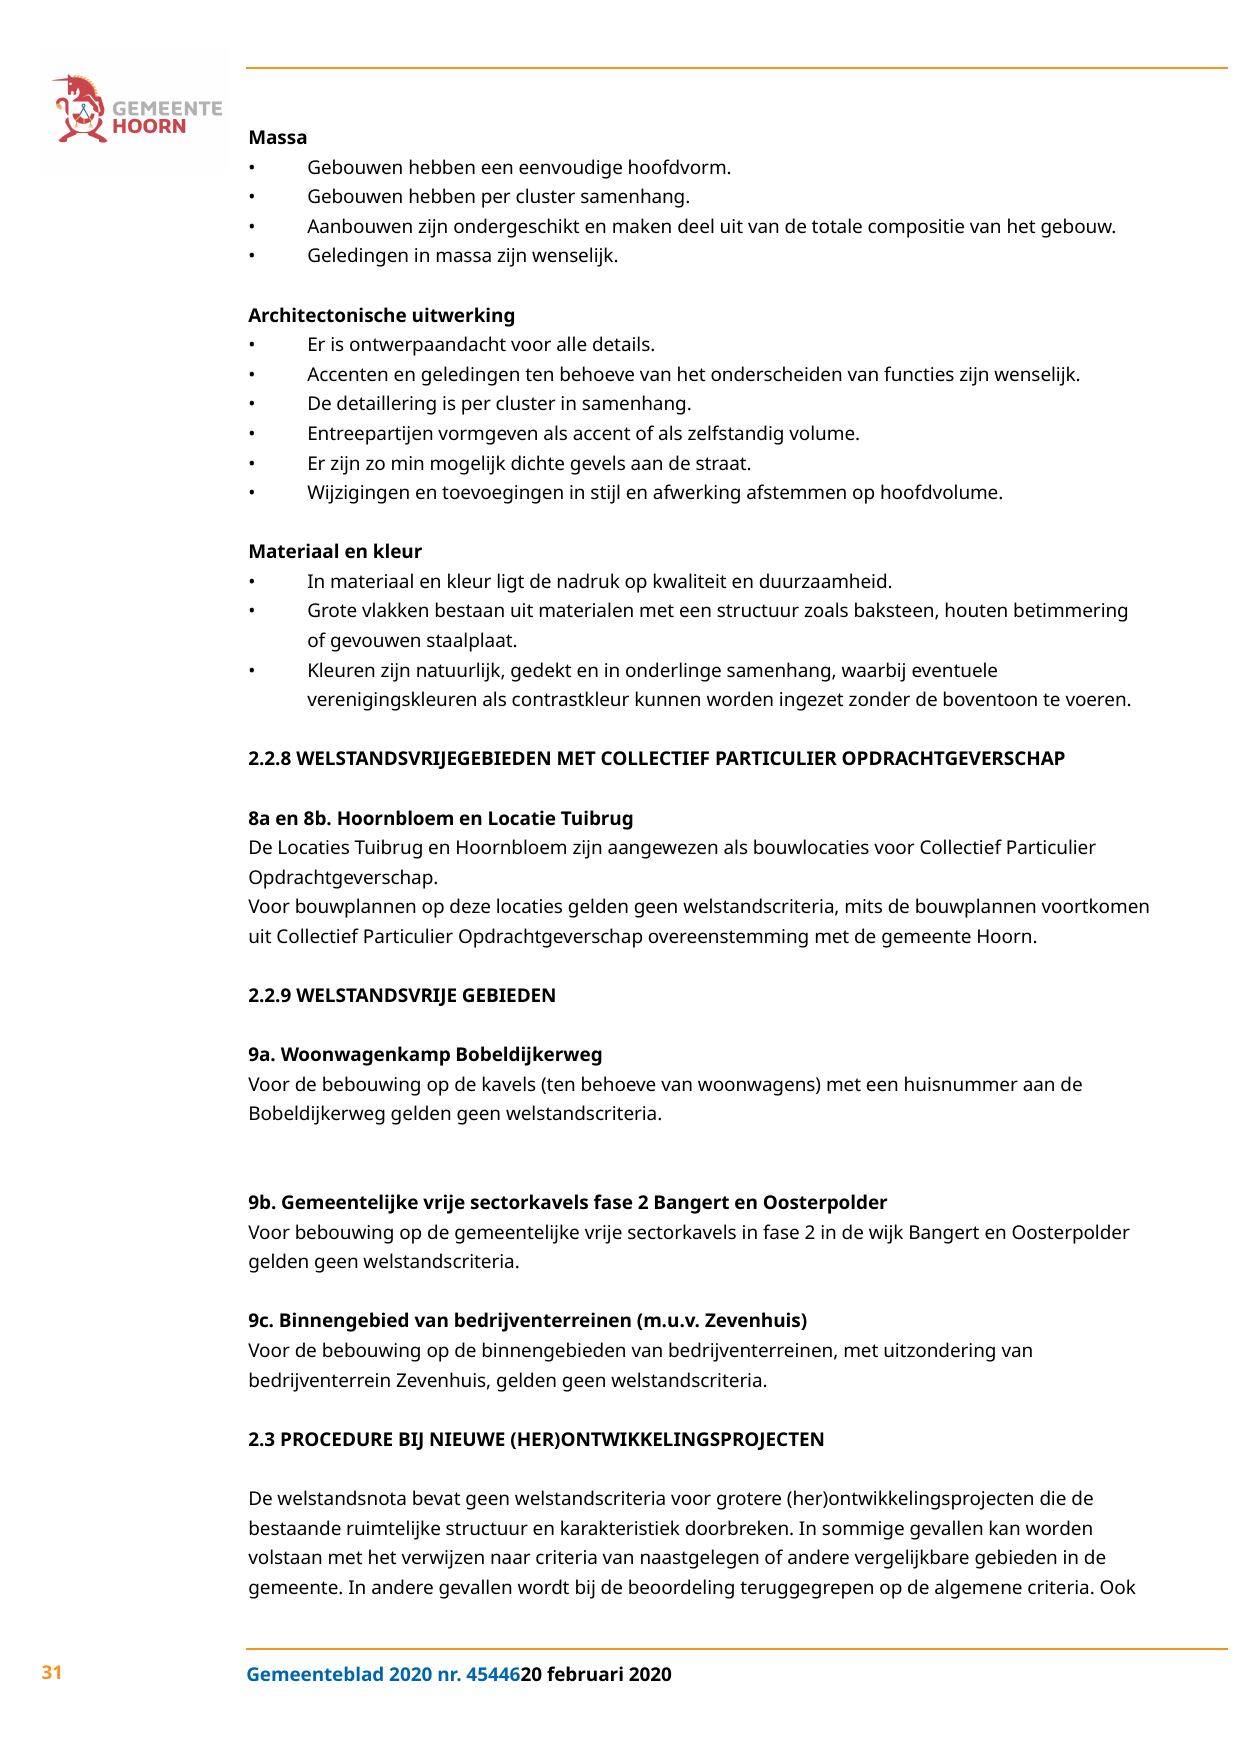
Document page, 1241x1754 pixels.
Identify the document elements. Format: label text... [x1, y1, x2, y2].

text 2.3 PROCEDURE BIJ NIEUWE (HER)ONTWIKKELINGSPROJECTEN [248, 1426, 1152, 1452]
text Voor de bebouwing op de kavels (ten behoeve van woonwagens) met een huisnummer aan de Bobeldijkerweg gelden geen welstandscriteria. [248, 1071, 1152, 1126]
list Wijzigingen en toevoegingen in stijl en afwerking afstemmen op hoofdvolume. [248, 479, 1152, 505]
list In materiaal en kleur ligt de nadruk op kwaliteit en duurzaamheid. [248, 568, 1152, 594]
text Architectonische uitwerking [248, 302, 1152, 328]
list Er zijn zo min mogelijk dichte gevels aan de straat. [248, 450, 1152, 476]
list Aanbouwen zijn ondergeschikt en maken deel uit van de totale compositie van het gebouw. [248, 213, 1152, 239]
text 9b. Gemeentelijke vrije sectorkavels fase 2 Bangert en Oosterpolder [248, 1189, 1152, 1215]
list Gebouwen hebben per cluster samenhang. [248, 183, 1152, 209]
list Accenten en geledingen ten behoeve van het onderscheiden van functies zijn wenselijk. [248, 361, 1152, 387]
text De Locaties Tuibrug en Hoornbloem zijn aangewezen als bouwlocaties voor Collectief Particulier Opdrachtgeverschap. [248, 834, 1152, 890]
list Er is ontwerpaandacht voor alle details. [248, 331, 1152, 357]
text Voor bebouwing op de gemeentelijke vrije sectorkavels in fase 2 in de wijk Bangert en Oosterpolder gelden geen welstandscriteria. [248, 1219, 1152, 1274]
text De welstandsnota bevat geen welstandscriteria voor grotere (her)ontwikkelingsprojecten die de bestaande ruimtelijke structuur en karakteristiek doorbreken. In sommige gevallen kan worden volstaan met het verwijzen naar criteria van naastgelegen of andere vergelijkbare gebieden in de gemeente. In andere gevallen wordt bij de beoordeling teruggegrepen op de algemene criteria. Ook [248, 1485, 1152, 1600]
text Voor bouwplannen op deze locaties gelden geen welstandscriteria, mits de bouwplannen voortkomen uit Collectief Particulier Opdrachtgeverschap overeenstemming met de gemeente Hoorn. [248, 893, 1152, 949]
text 2.2.9 WELSTANDSVRIJE GEBIEDEN [248, 982, 1152, 1008]
text Massa [248, 124, 1152, 150]
list Kleuren zijn natuurlijk, gedekt en in onderlinge samenhang, waarbij eventuele verenigingskleuren als contrastkleur kunnen worden ingezet zonder de boventoon te voeren. [248, 657, 1152, 712]
text Materiaal en kleur [248, 538, 1152, 564]
list Entreepartijen vormgeven als accent of als zelfstandig volume. [248, 420, 1152, 446]
text Voor de bebouwing op de binnengebieden van bedrijventerreinen, met uitzondering van bedrijventerrein Zevenhuis, gelden geen welstandscriteria. [248, 1337, 1152, 1393]
list Grote vlakken bestaan uit materialen met een structuur zoals baksteen, houten betimmering of gevouwen staalplaat. [248, 598, 1152, 653]
text 8a en 8b. Hoornbloem en Locatie Tuibrug [248, 805, 1152, 831]
list Geledingen in massa zijn wenselijk. [248, 243, 1152, 268]
list Gebouwen hebben een eenvoudige hoofdvorm. [248, 154, 1152, 180]
text 2.2.8 WELSTANDSVRIJEGEBIEDEN MET COLLECTIEF PARTICULIER OPDRACHTGEVERSCHAP [248, 746, 1152, 771]
text 9c. Binnengebied van bedrijventerreinen (m.u.v. Zevenhuis) [248, 1308, 1152, 1333]
text 9a. Woonwagenkamp Bobeldijkerweg [248, 1041, 1152, 1067]
list De detaillering is per cluster in samenhang. [248, 391, 1152, 416]
picture [41, 47, 231, 172]
